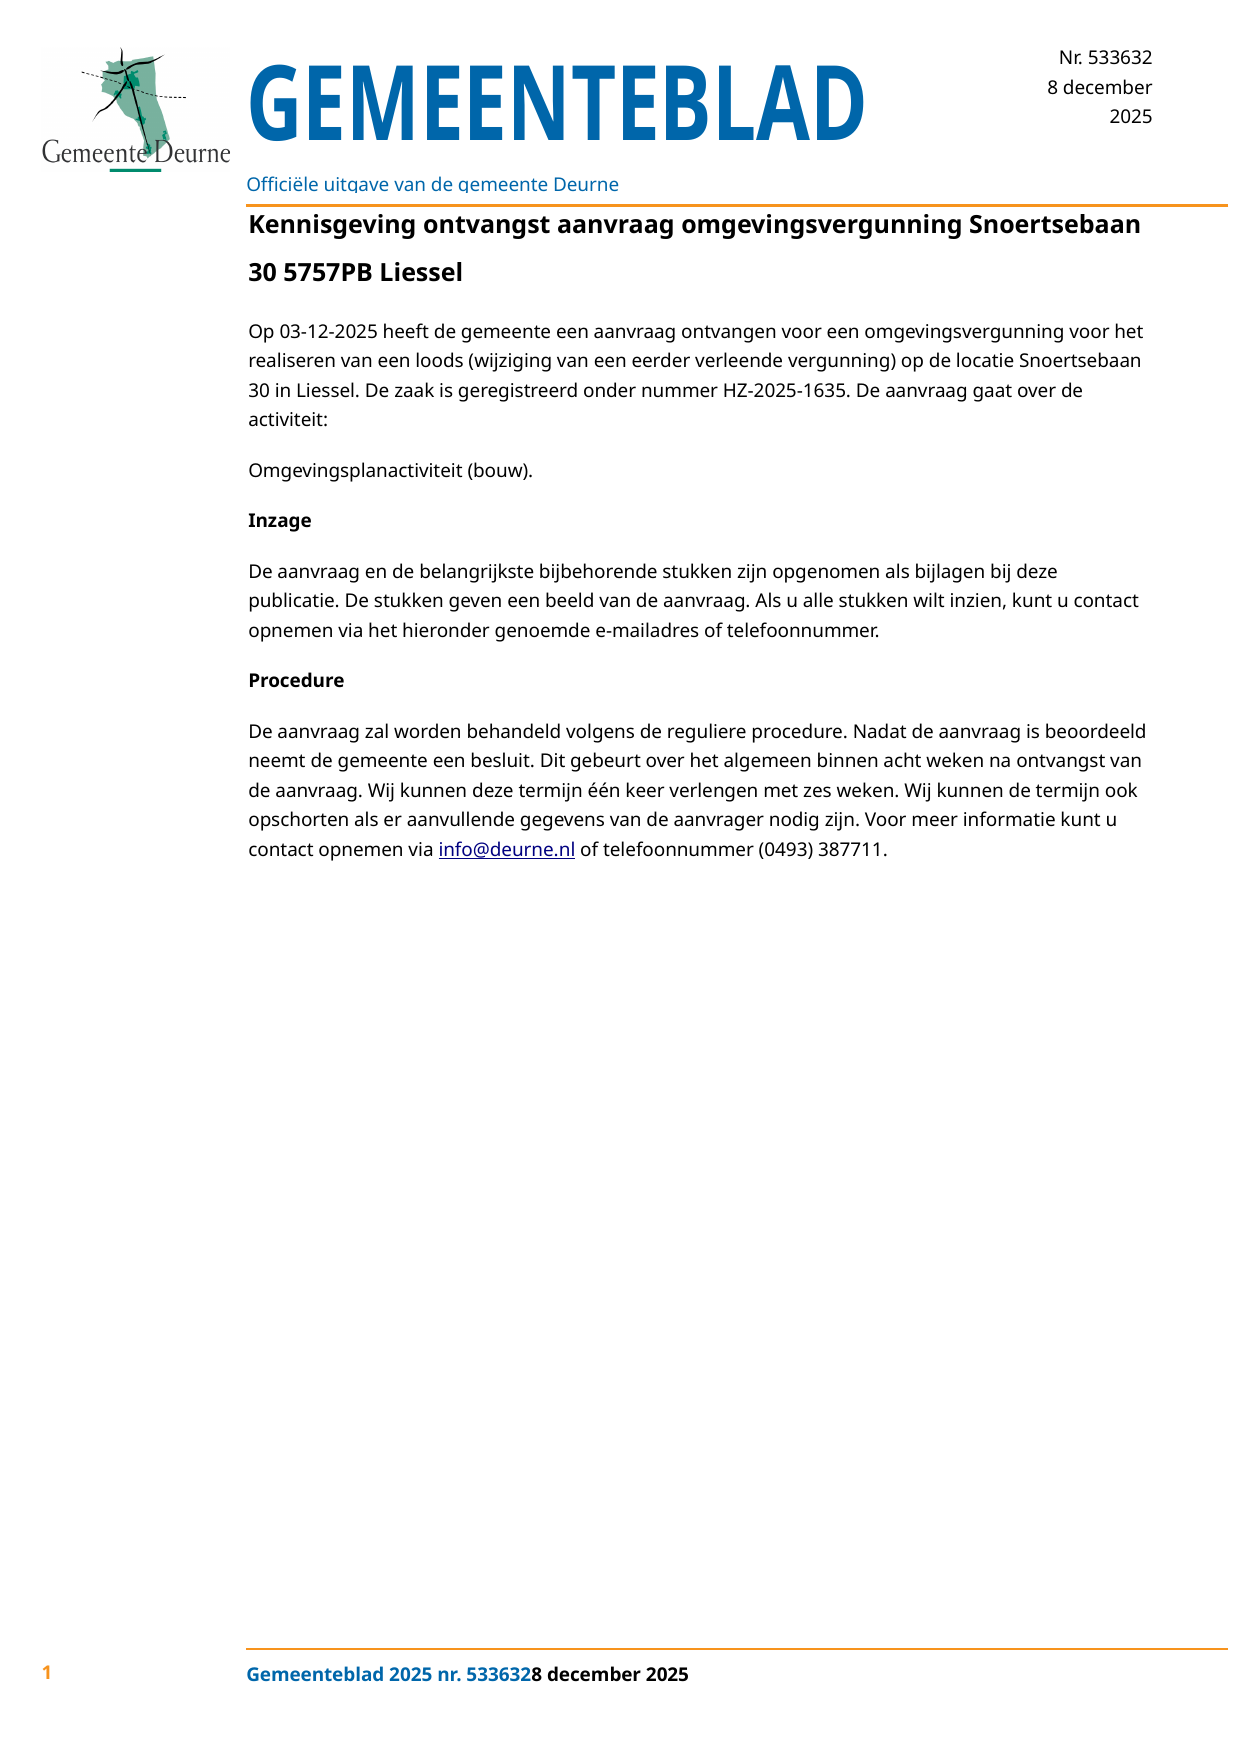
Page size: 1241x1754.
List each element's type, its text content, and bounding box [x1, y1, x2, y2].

text Procedure [248, 667, 1152, 693]
text Inzage [248, 507, 1152, 533]
text De aanvraag zal worden behandeld volgens de reguliere procedure. Nadat de aanvraag is beoordeeld neemt de gemeente een besluit. Dit gebeurt over het algemeen binnen acht weken na ontvangst van de aanvraag. Wij kunnen deze termijn één keer verlengen met zes weken. Wij kunnen de termijn ook opschorten als er aanvullende gegevens van de aanvrager nodig zijn. Voor meer informatie kunt u contact opnemen via info@deurne.nl of telefoonnummer (0493) 387711. [248, 718, 1152, 862]
text De aanvraag en de belangrijkste bijbehorende stukken zijn opgenomen als bijlagen bij deze publicatie. De stukken geven een beeld van de aanvraag. Als u alle stukken wilt inzien, kunt u contact opnemen via het hieronder genoemde e-mailadres of telefoonnummer. [248, 558, 1152, 643]
text Omgevingsplanactiviteit (bouw). [248, 457, 1152, 483]
picture [41, 47, 231, 172]
text Op 03-12-2025 heeft de gemeente een aanvraag ontvangen voor een omgevingsvergunning voor het realiseren van een loods (wijziging van een eerder verleende vergunning) op de locatie Snoertsebaan 30 in Liessel. De zaak is geregistreerd onder nummer HZ-2025-1635. De aanvraag gaat over de activiteit: [248, 318, 1152, 432]
text Kennisgeving ontvangst aanvraag omgevingsvergunning Snoertsebaan 30 5757PB Liessel [248, 207, 1152, 288]
